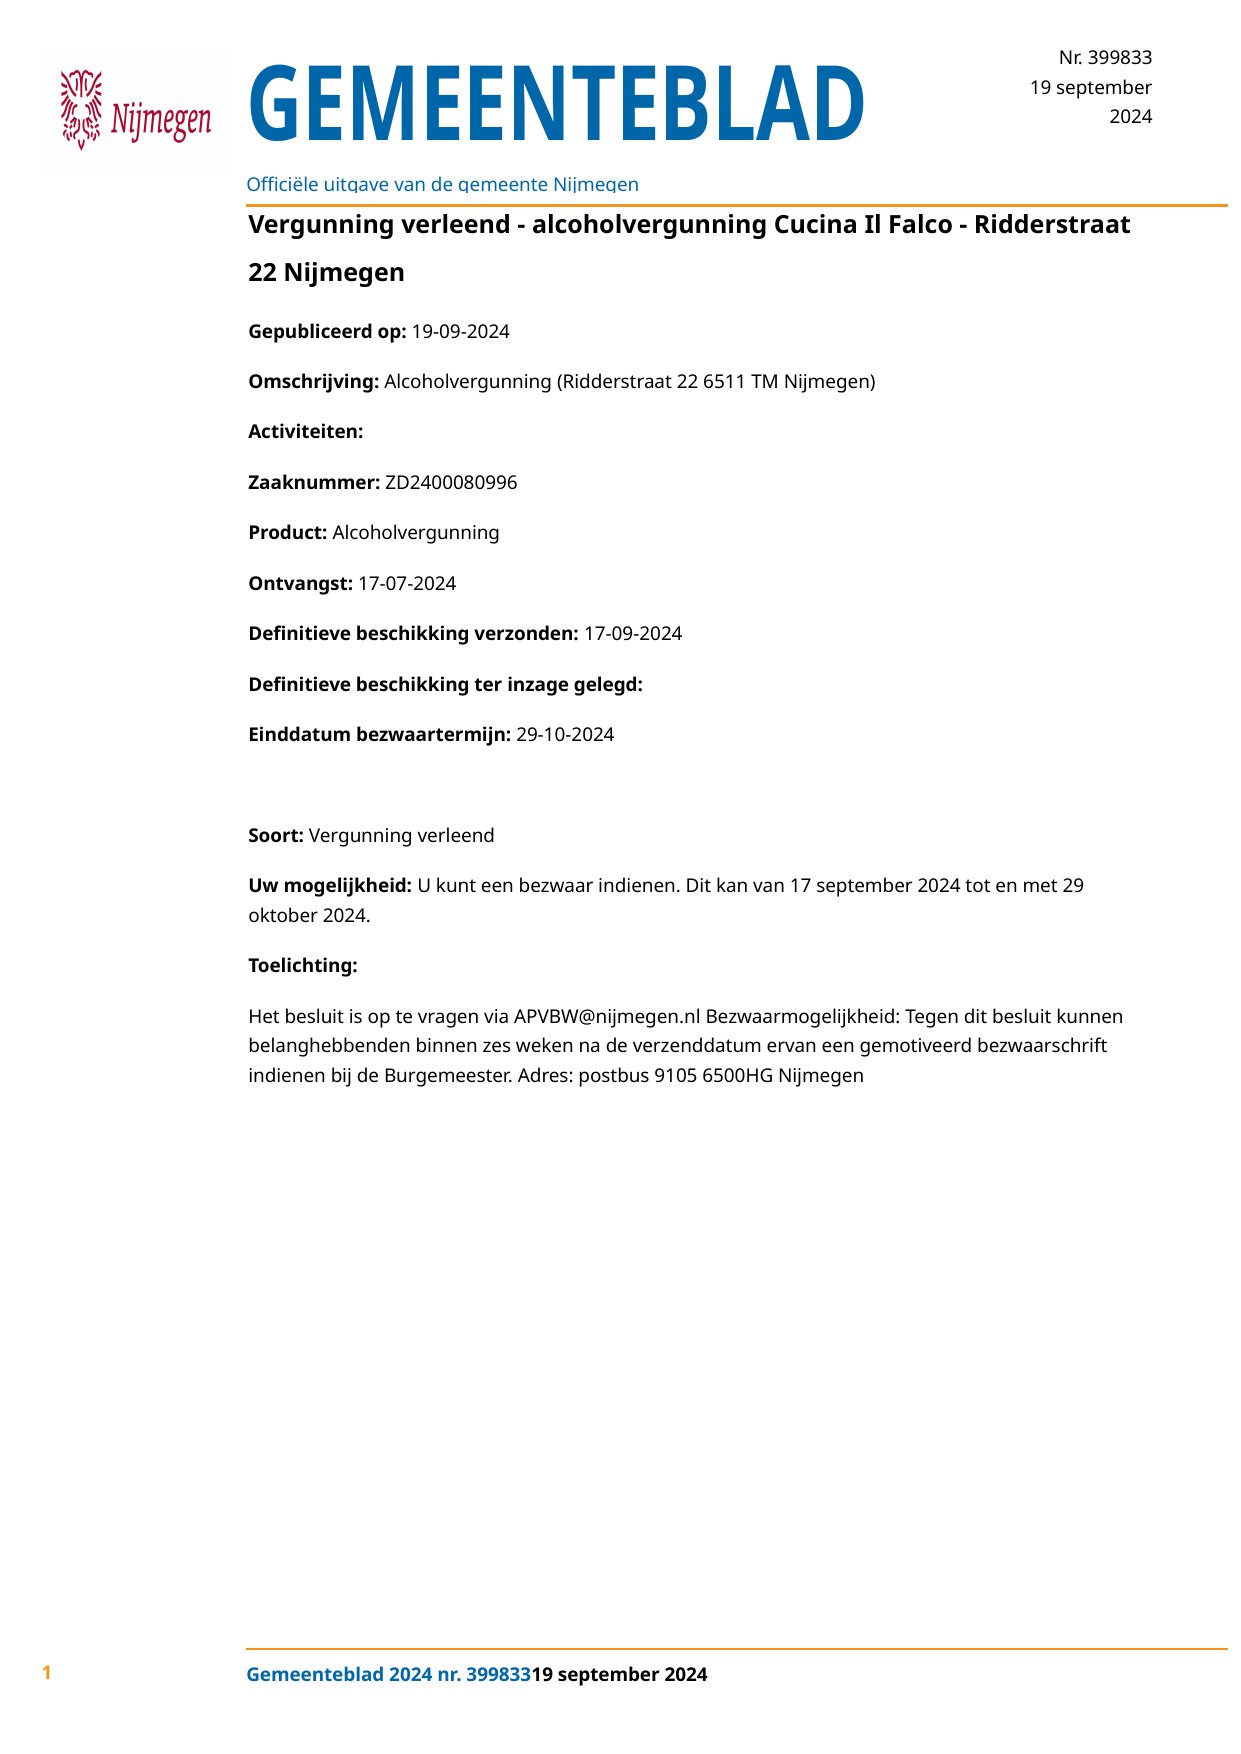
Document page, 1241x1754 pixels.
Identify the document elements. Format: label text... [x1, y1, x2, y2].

text Definitieve beschikking verzonden: 17-09-2024 [248, 620, 1152, 646]
text Soort: Vergunning verleend [248, 822, 1152, 848]
text Het besluit is op te vragen via APVBW@nijmegen.nl Bezwaarmogelijkheid: Tegen dit besluit kunnen belanghebbenden binnen zes weken na de verzenddatum ervan een gemotiveerd bezwaarschrift indienen bij de Burgemeester. Adres: postbus 9105 6500HG Nijmegen [248, 1003, 1152, 1088]
text Gepubliceerd op: 19-09-2024 [248, 318, 1152, 344]
text Product: Alcoholvergunning [248, 519, 1152, 545]
text Vergunning verleend - alcoholvergunning Cucina Il Falco - Ridderstraat 22 Nijmegen [248, 207, 1152, 288]
text Toelichting: [248, 952, 1152, 978]
text Omschrijving: Alcoholvergunning (Ridderstraat 22 6511 TM Nijmegen) [248, 368, 1152, 394]
text Ontvangst: 17-07-2024 [248, 570, 1152, 596]
text Activiteiten: [248, 419, 1152, 444]
text Zaaknummer: ZD2400080996 [248, 469, 1152, 495]
text Einddatum bezwaartermijn: 29-10-2024 [248, 721, 1152, 747]
text Definitieve beschikking ter inzage gelegd: [248, 671, 1152, 697]
text Uw mogelijkheid: U kunt een bezwaar indienen. Dit kan van 17 september 2024 tot en met 29 oktober 2024. [248, 872, 1152, 928]
picture [41, 47, 231, 172]
